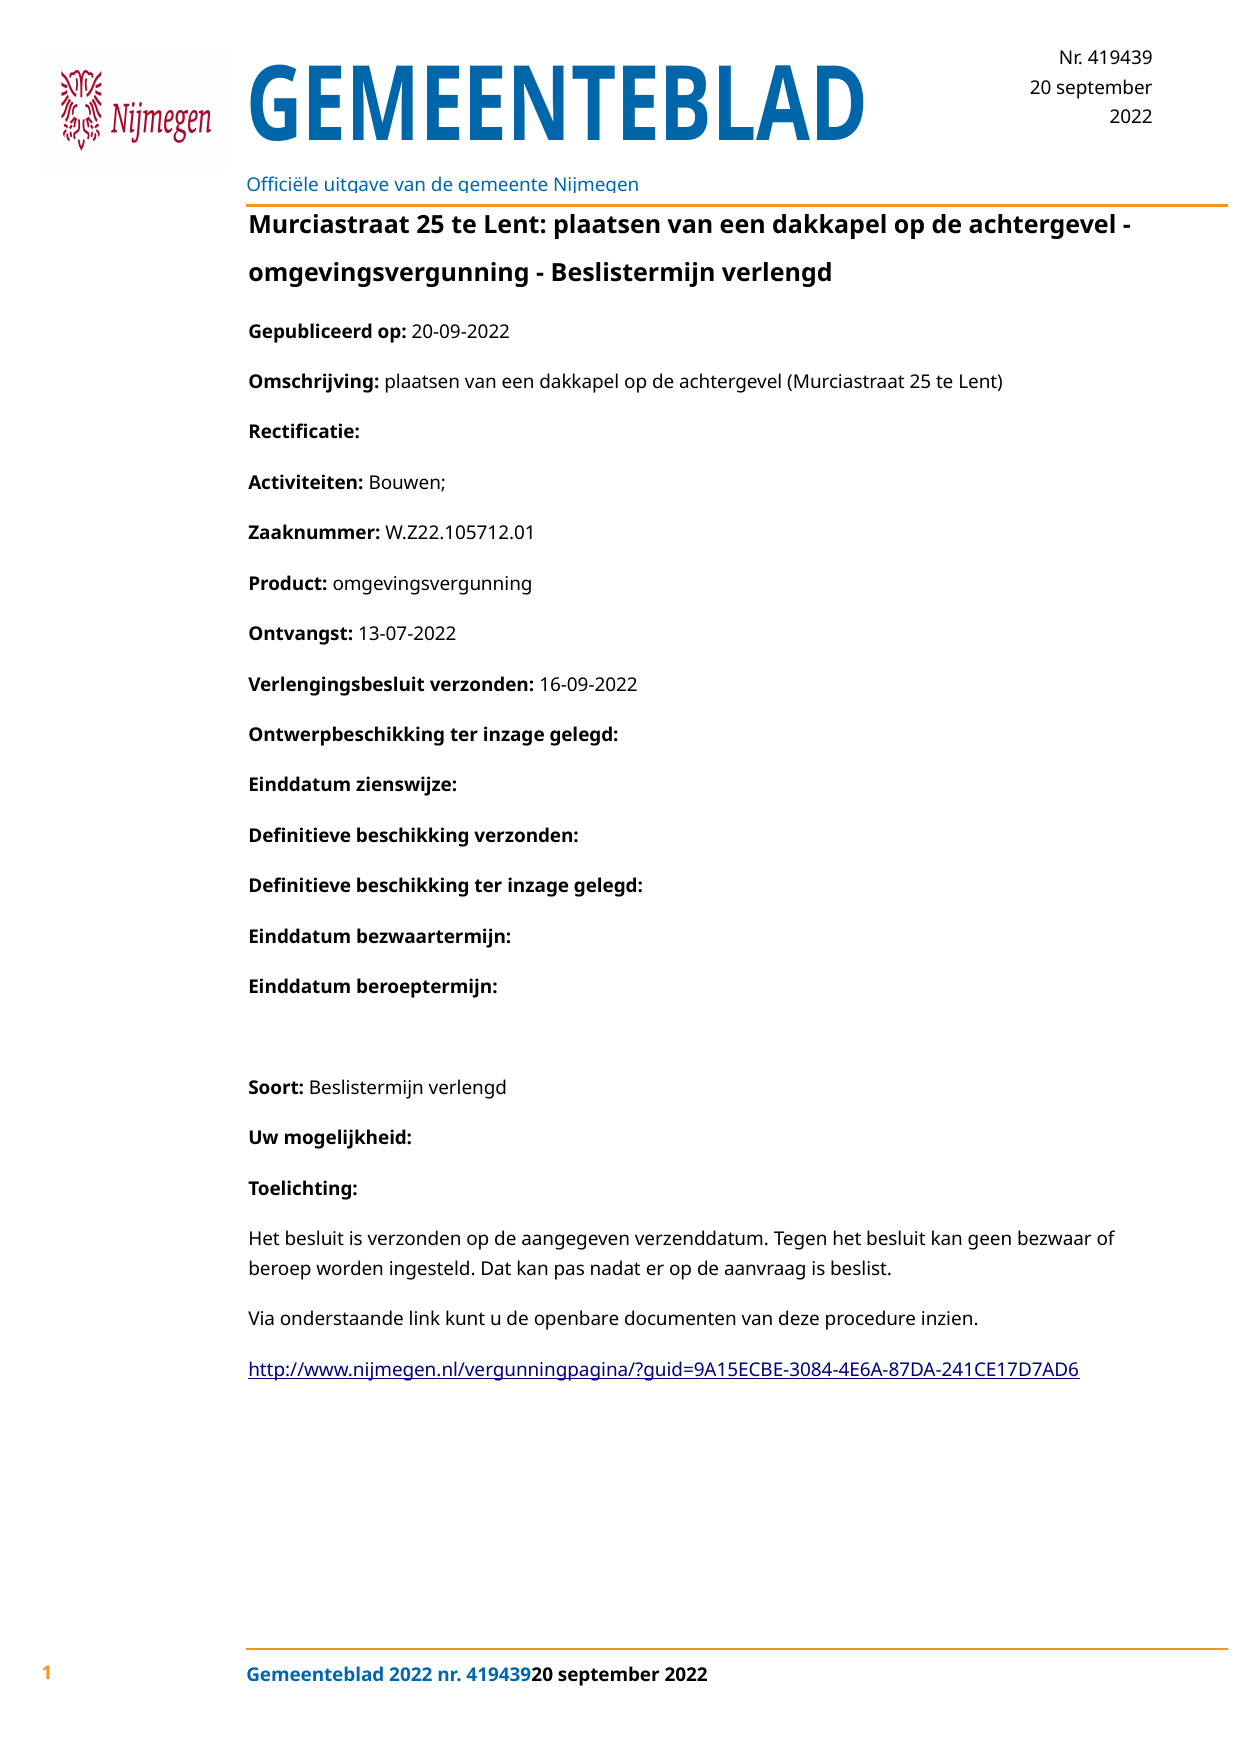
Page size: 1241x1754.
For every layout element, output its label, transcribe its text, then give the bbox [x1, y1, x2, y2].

text Uw mogelijkheid: [248, 1124, 1152, 1150]
picture [41, 47, 231, 172]
text Het besluit is verzonden op de aangegeven verzenddatum. Tegen het besluit kan geen bezwaar of beroep worden ingesteld. Dat kan pas nadat er op de aanvraag is beslist. [248, 1225, 1152, 1281]
text Toelichting: [248, 1175, 1152, 1201]
text Murciastraat 25 te Lent: plaatsen van een dakkapel op de achtergevel - omgevingsvergunning - Beslistermijn verlengd [248, 207, 1152, 288]
text http://www.nijmegen.nl/vergunningpagina/?guid=9A15ECBE-3084-4E6A-87DA-241CE17D7AD6 [248, 1356, 1152, 1382]
text Einddatum beroeptermijn: [248, 973, 1152, 999]
text Via onderstaande link kunt u de openbare documenten van deze procedure inzien. [248, 1305, 1152, 1331]
text Zaaknummer: W.Z22.105712.01 [248, 519, 1152, 545]
text Ontvangst: 13-07-2022 [248, 620, 1152, 646]
text Omschrijving: plaatsen van een dakkapel op de achtergevel (Murciastraat 25 te Lent) [248, 368, 1152, 394]
text Definitieve beschikking verzonden: [248, 822, 1152, 848]
text Activiteiten: Bouwen; [248, 469, 1152, 495]
text Soort: Beslistermijn verlengd [248, 1074, 1152, 1100]
text Einddatum zienswijze: [248, 772, 1152, 797]
text Product: omgevingsvergunning [248, 570, 1152, 596]
text Rectificatie: [248, 419, 1152, 444]
text Verlengingsbesluit verzonden: 16-09-2022 [248, 671, 1152, 697]
text Gepubliceerd op: 20-09-2022 [248, 318, 1152, 344]
text Ontwerpbeschikking ter inzage gelegd: [248, 721, 1152, 747]
text Einddatum bezwaartermijn: [248, 923, 1152, 949]
text Definitieve beschikking ter inzage gelegd: [248, 872, 1152, 898]
